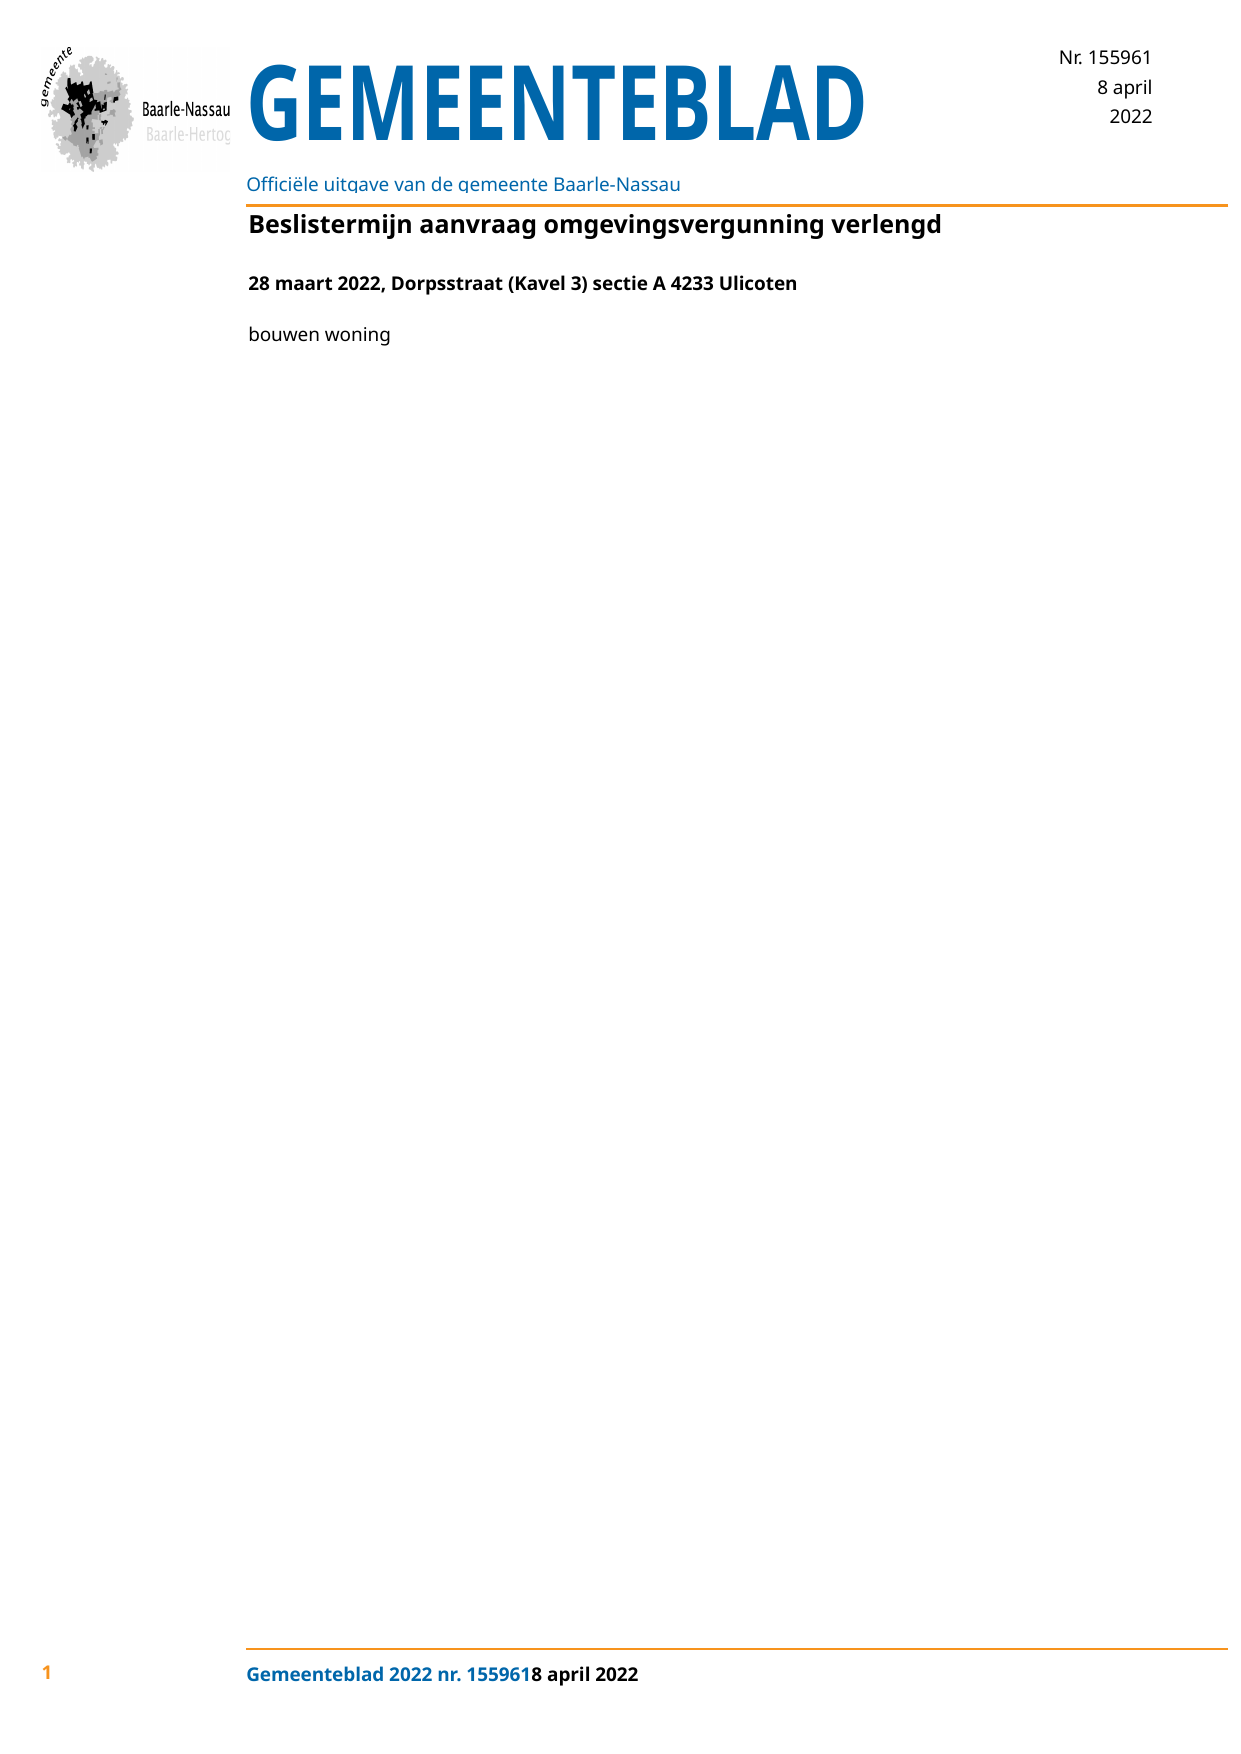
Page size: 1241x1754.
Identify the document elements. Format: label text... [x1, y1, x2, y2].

text Beslistermijn aanvraag omgevingsvergunning verlengd [248, 207, 1152, 241]
picture [41, 47, 231, 172]
text bouwen woning [248, 321, 1152, 346]
text 28 maart 2022, Dorpsstraat (Kavel 3) sectie A 4233 Ulicoten [248, 270, 1152, 296]
